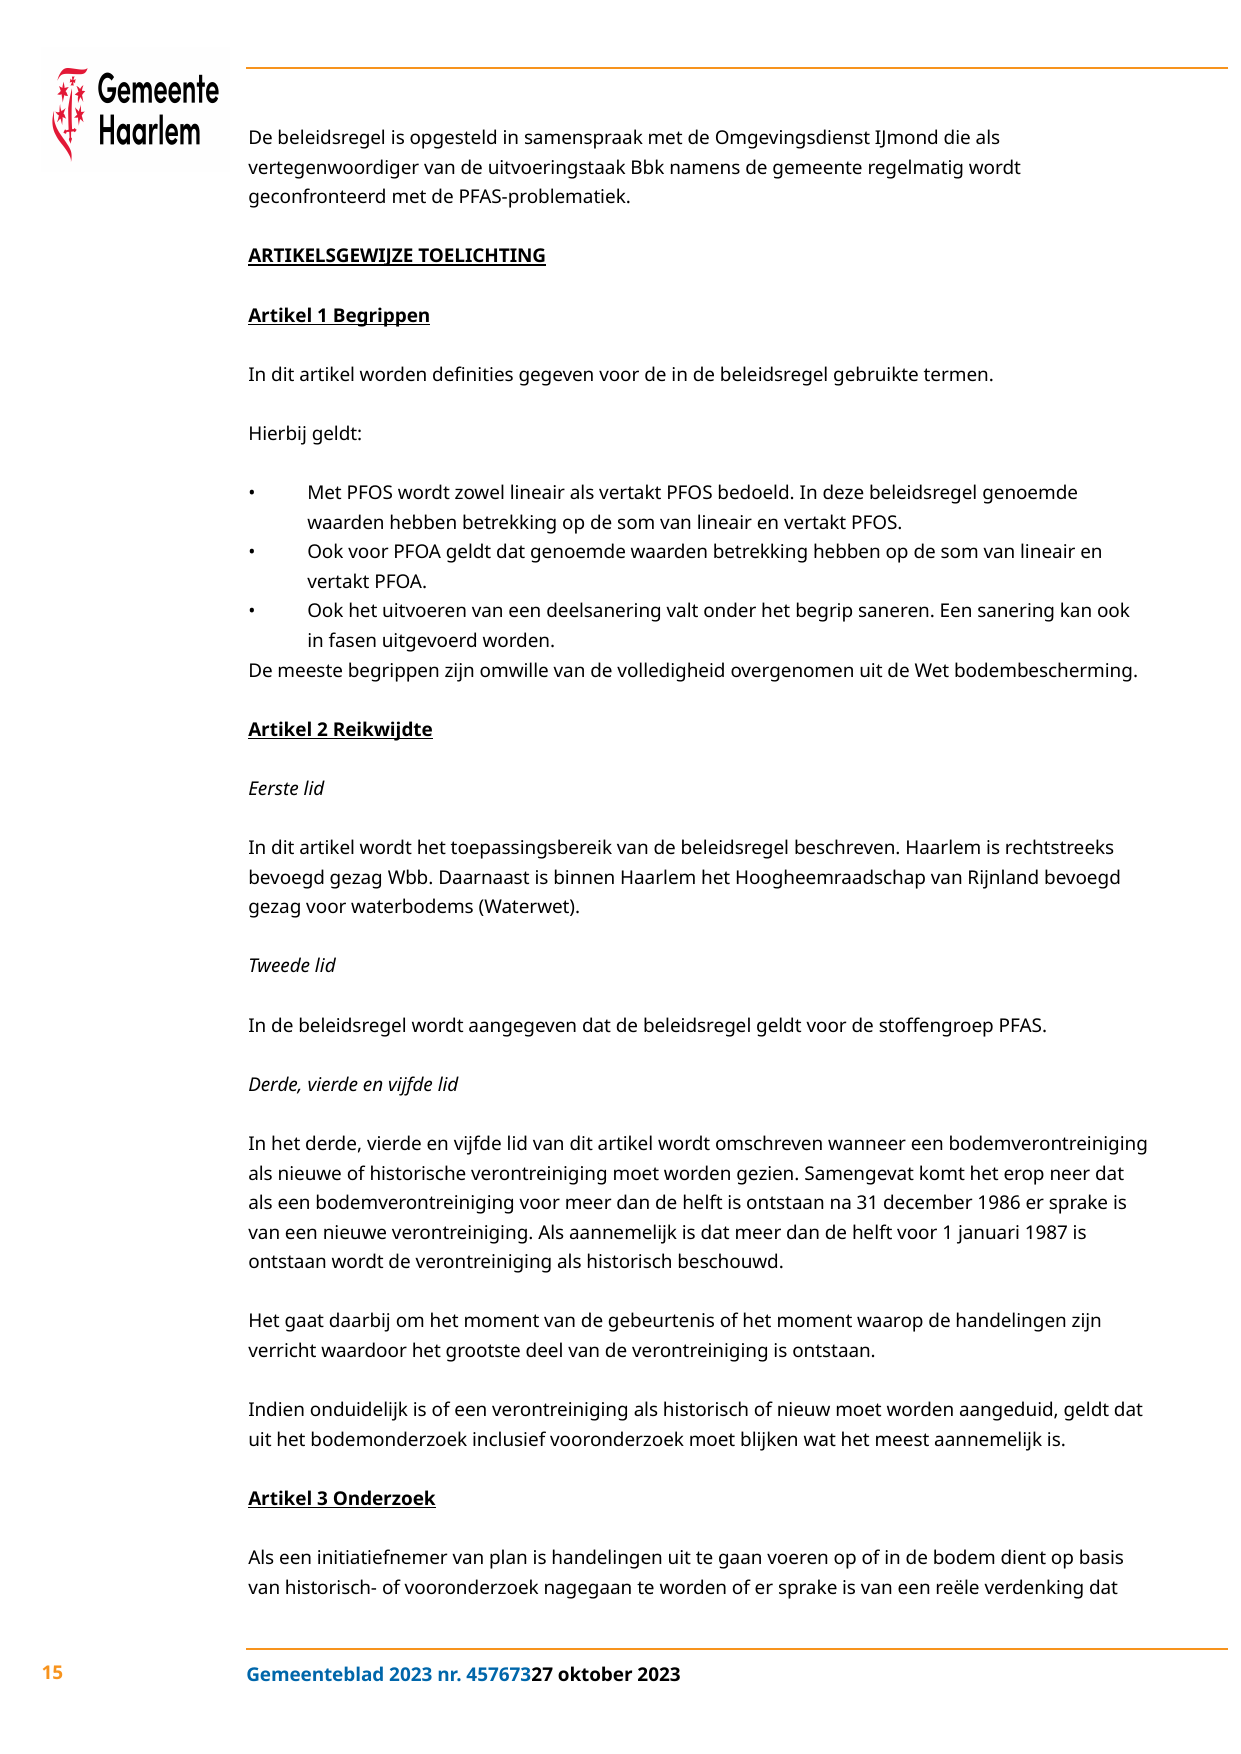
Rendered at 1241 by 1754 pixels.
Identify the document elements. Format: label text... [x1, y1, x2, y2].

text In dit artikel worden definities gegeven voor de in de beleidsregel gebruikte termen. [248, 361, 1152, 387]
text Indien onduidelijk is of een verontreiniging als historisch of nieuw moet worden aangeduid, geldt dat uit het bodemonderzoek inclusief vooronderzoek moet blijken wat het meest aannemelijk is. [248, 1396, 1152, 1452]
text Als een initiatiefnemer van plan is handelingen uit te gaan voeren op of in de bodem dient op basis van historisch- of vooronderzoek nagegaan te worden of er sprake is van een reële verdenking dat [248, 1544, 1152, 1600]
list Met PFOS wordt zowel lineair als vertakt PFOS bedoeld. In deze beleidsregel genoemde waarden hebben betrekking op de som van lineair en vertakt PFOS. [248, 479, 1152, 535]
list Ook voor PFOA geldt dat genoemde waarden betrekking hebben op de som van lineair en vertakt PFOA. [248, 538, 1152, 594]
text Tweede lid [248, 953, 1152, 978]
text Hierbij geldt: [248, 420, 1152, 446]
text Artikel 1 Begrippen [248, 302, 1152, 328]
text Eerste lid [248, 775, 1152, 801]
text In het derde, vierde en vijfde lid van dit artikel wordt omschreven wanneer een bodemverontreiniging als nieuwe of historische verontreiniging moet worden gezien. Samengevat komt het erop neer dat als een bodemverontreiniging voor meer dan de helft is ontstaan na 31 december 1986 er sprake is van een nieuwe verontreiniging. Als aannemelijk is dat meer dan de helft voor 1 januari 1987 is ontstaan wordt de verontreiniging als historisch beschouwd. [248, 1130, 1152, 1274]
picture [41, 47, 231, 172]
list Ook het uitvoeren van een deelsanering valt onder het begrip saneren. Een sanering kan ook in fasen uitgevoerd worden. [248, 598, 1152, 653]
text Artikel 3 Onderzoek [248, 1485, 1152, 1511]
text In de beleidsregel wordt aangegeven dat de beleidsregel geldt voor de stoffengroep PFAS. [248, 1012, 1152, 1038]
text De beleidsregel is opgesteld in samenspraak met de Omgevingsdienst IJmond die als vertegenwoordiger van de uitvoeringstaak Bbk namens de gemeente regelmatig wordt geconfronteerd met de PFAS-problematiek. [248, 124, 1152, 209]
text Het gaat daarbij om het moment van de gebeurtenis of het moment waarop de handelingen zijn verricht waardoor het grootste deel van de verontreiniging is ontstaan. [248, 1308, 1152, 1363]
text De meeste begrippen zijn omwille van de volledigheid overgenomen uit de Wet bodembescherming. [248, 657, 1152, 683]
text Derde, vierde en vijfde lid [248, 1071, 1152, 1097]
text In dit artikel wordt het toepassingsbereik van de beleidsregel beschreven. Haarlem is rechtstreeks bevoegd gezag Wbb. Daarnaast is binnen Haarlem het Hoogheemraadschap van Rijnland bevoegd gezag voor waterbodems (Waterwet). [248, 834, 1152, 919]
text Artikel 2 Reikwijdte [248, 716, 1152, 742]
text ARTIKELSGEWIJZE TOELICHTING [248, 243, 1152, 268]
